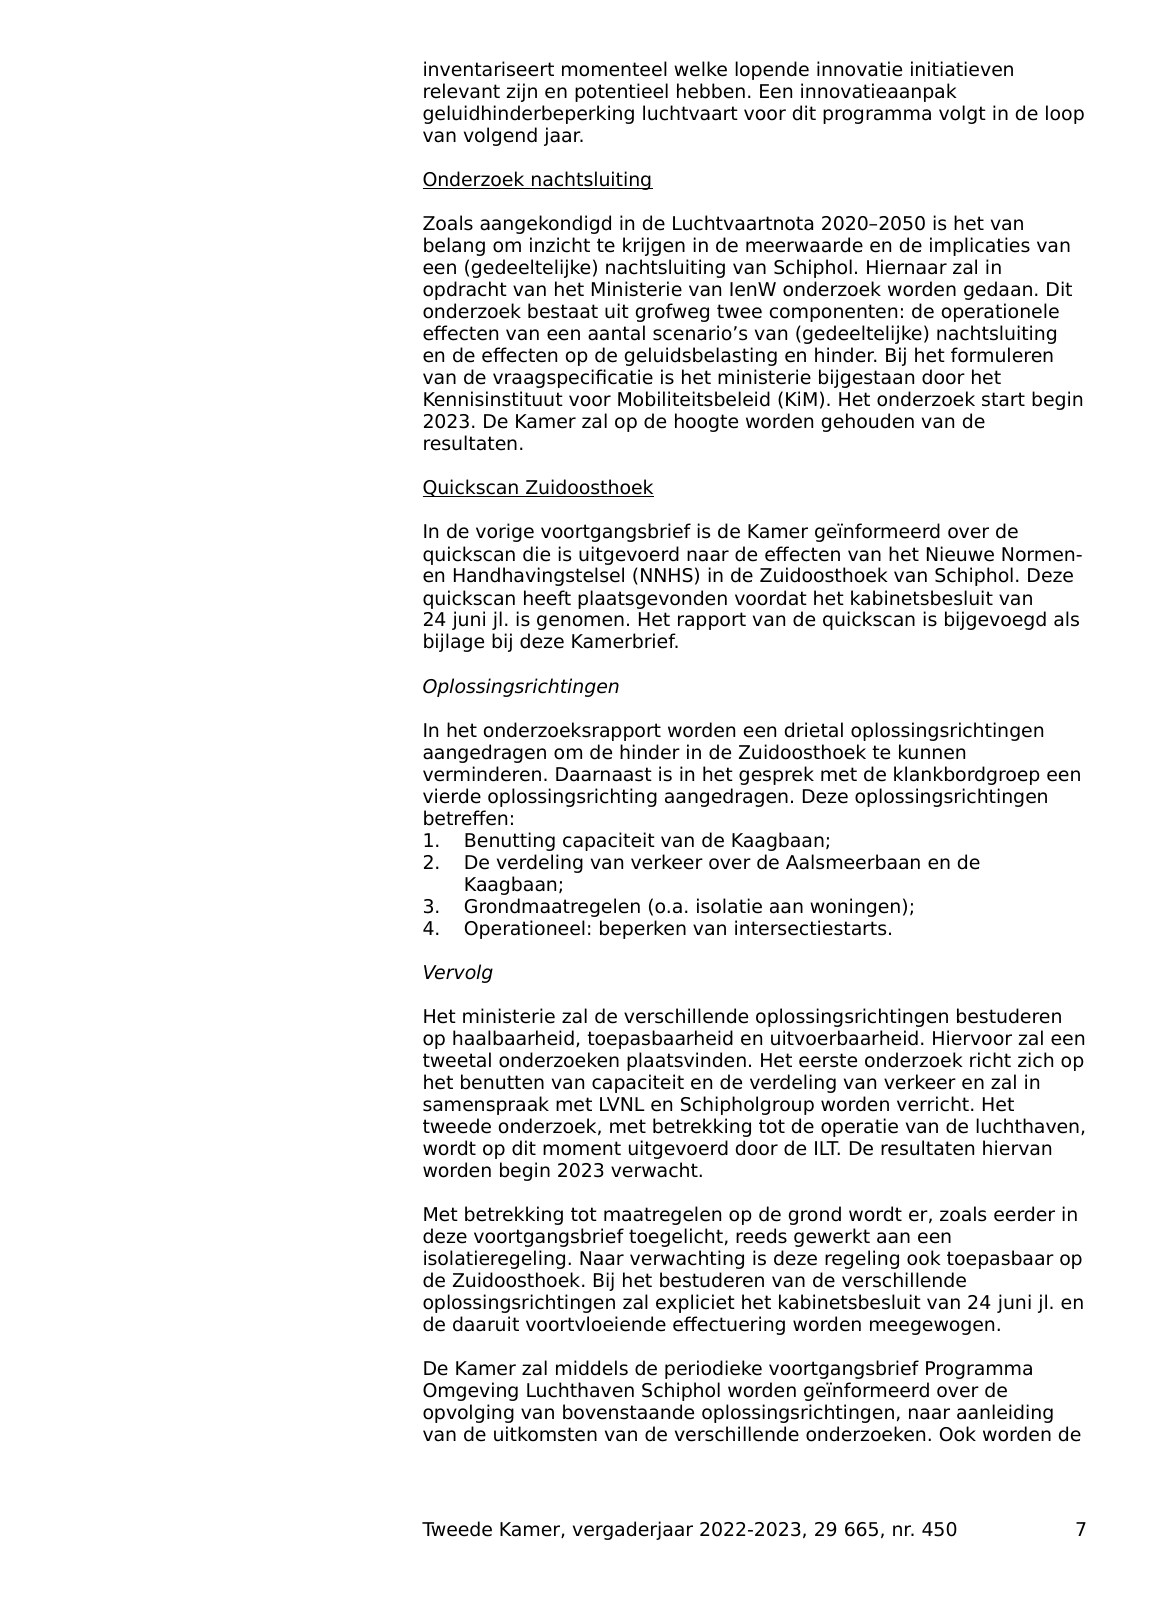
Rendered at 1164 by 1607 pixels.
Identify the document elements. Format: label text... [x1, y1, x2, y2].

text Het ministerie zal de verschillende oplossingsrichtingen bestuderen op haalbaarheid, toepasbaarheid en uitvoerbaarheid. Hiervoor zal een tweetal onderzoeken plaatsvinden. Het eerste onderzoek richt zich op het benutten van capaciteit en de verdeling van verkeer en zal in samenspraak met LVNL en Schipholgroup worden verricht. Het tweede onderzoek, met betrekking tot de operatie van de luchthaven, wordt op dit moment uitgevoerd door de ILT. De resultaten hiervan worden begin 2023 verwacht. [422, 1006, 1087, 1182]
subtitle Quickscan Zuidoosthoek [422, 477, 1087, 499]
text Zoals aangekondigd in de Luchtvaartnota 2020–2050 is het van belang om inzicht te krijgen in de meerwaarde en de implicaties van een (gedeeltelijke) nachtsluiting van Schiphol. Hiernaar zal in opdracht van het Ministerie van IenW onderzoek worden gedaan. Dit onderzoek bestaat uit grofweg twee componenten: de operationele effecten van een aantal scenario’s van (gedeeltelijke) nachtsluiting en de effecten op de geluidsbelasting en hinder. Bij het formuleren van de vraagspecificatie is het ministerie bijgestaan door het Kennisinstituut voor Mobiliteitsbeleid (KiM). Het onderzoek start begin 2023. De Kamer zal op de hoogte worden gehouden van de resultaten. [422, 213, 1087, 455]
subtitle Oplossingsrichtingen [422, 676, 1087, 697]
text In de vorige voortgangsbrief is de Kamer geïnformeerd over de quickscan die is uitgevoerd naar de effecten van het Nieuwe Normen- en Handhavingstelsel (NNHS) in de Zuidoosthoek van Schiphol. Deze quickscan heeft plaatsgevonden voordat het kabinetsbesluit van 24 juni jl. is genomen. Het rapport van de quickscan is bijgevoegd als bijlage bij deze Kamerbrief. [422, 521, 1087, 653]
subtitle Onderzoek nachtsluiting [422, 169, 1087, 191]
text 4. Operationeel: beperken van intersectiestarts. [422, 917, 1087, 939]
text inventariseert momenteel welke lopende innovatie initiatieven relevant zijn en potentieel hebben. Een innovatieaanpak geluidhinderbeperking luchtvaart voor dit programma volgt in de loop van volgend jaar. [422, 59, 1087, 147]
subtitle Vervolg [422, 962, 1087, 984]
text De Kamer zal middels de periodieke voortgangsbrief Programma Omgeving Luchthaven Schiphol worden geïnformeerd over de opvolging van bovenstaande oplossingsrichtingen, naar aanleiding van de uitkomsten van de verschillende onderzoeken. Ook worden de [422, 1358, 1087, 1446]
text In het onderzoeksrapport worden een drietal oplossingsrichtingen aangedragen om de hinder in de Zuidoosthoek te kunnen verminderen. Daarnaast is in het gesprek met de klankbordgroep een vierde oplossingsrichting aangedragen. Deze oplossingsrichtingen betreffen: [422, 720, 1087, 829]
text Met betrekking tot maatregelen op de grond wordt er, zoals eerder in deze voortgangsbrief toegelicht, reeds gewerkt aan een isolatieregeling. Naar verwachting is deze regeling ook toepasbaar op de Zuidoosthoek. Bij het bestuderen van de verschillende oplossingsrichtingen zal expliciet het kabinetsbesluit van 24 juni jl. en de daaruit voortvloeiende effectuering worden meegewogen. [422, 1204, 1087, 1336]
text 3. Grondmaatregelen (o.a. isolatie aan woningen); [422, 896, 1087, 917]
text 1. Benutting capaciteit van de Kaagbaan; [422, 829, 1087, 852]
text 2. De verdeling van verkeer over de Aalsmeerbaan en de Kaagbaan; [422, 852, 1087, 896]
